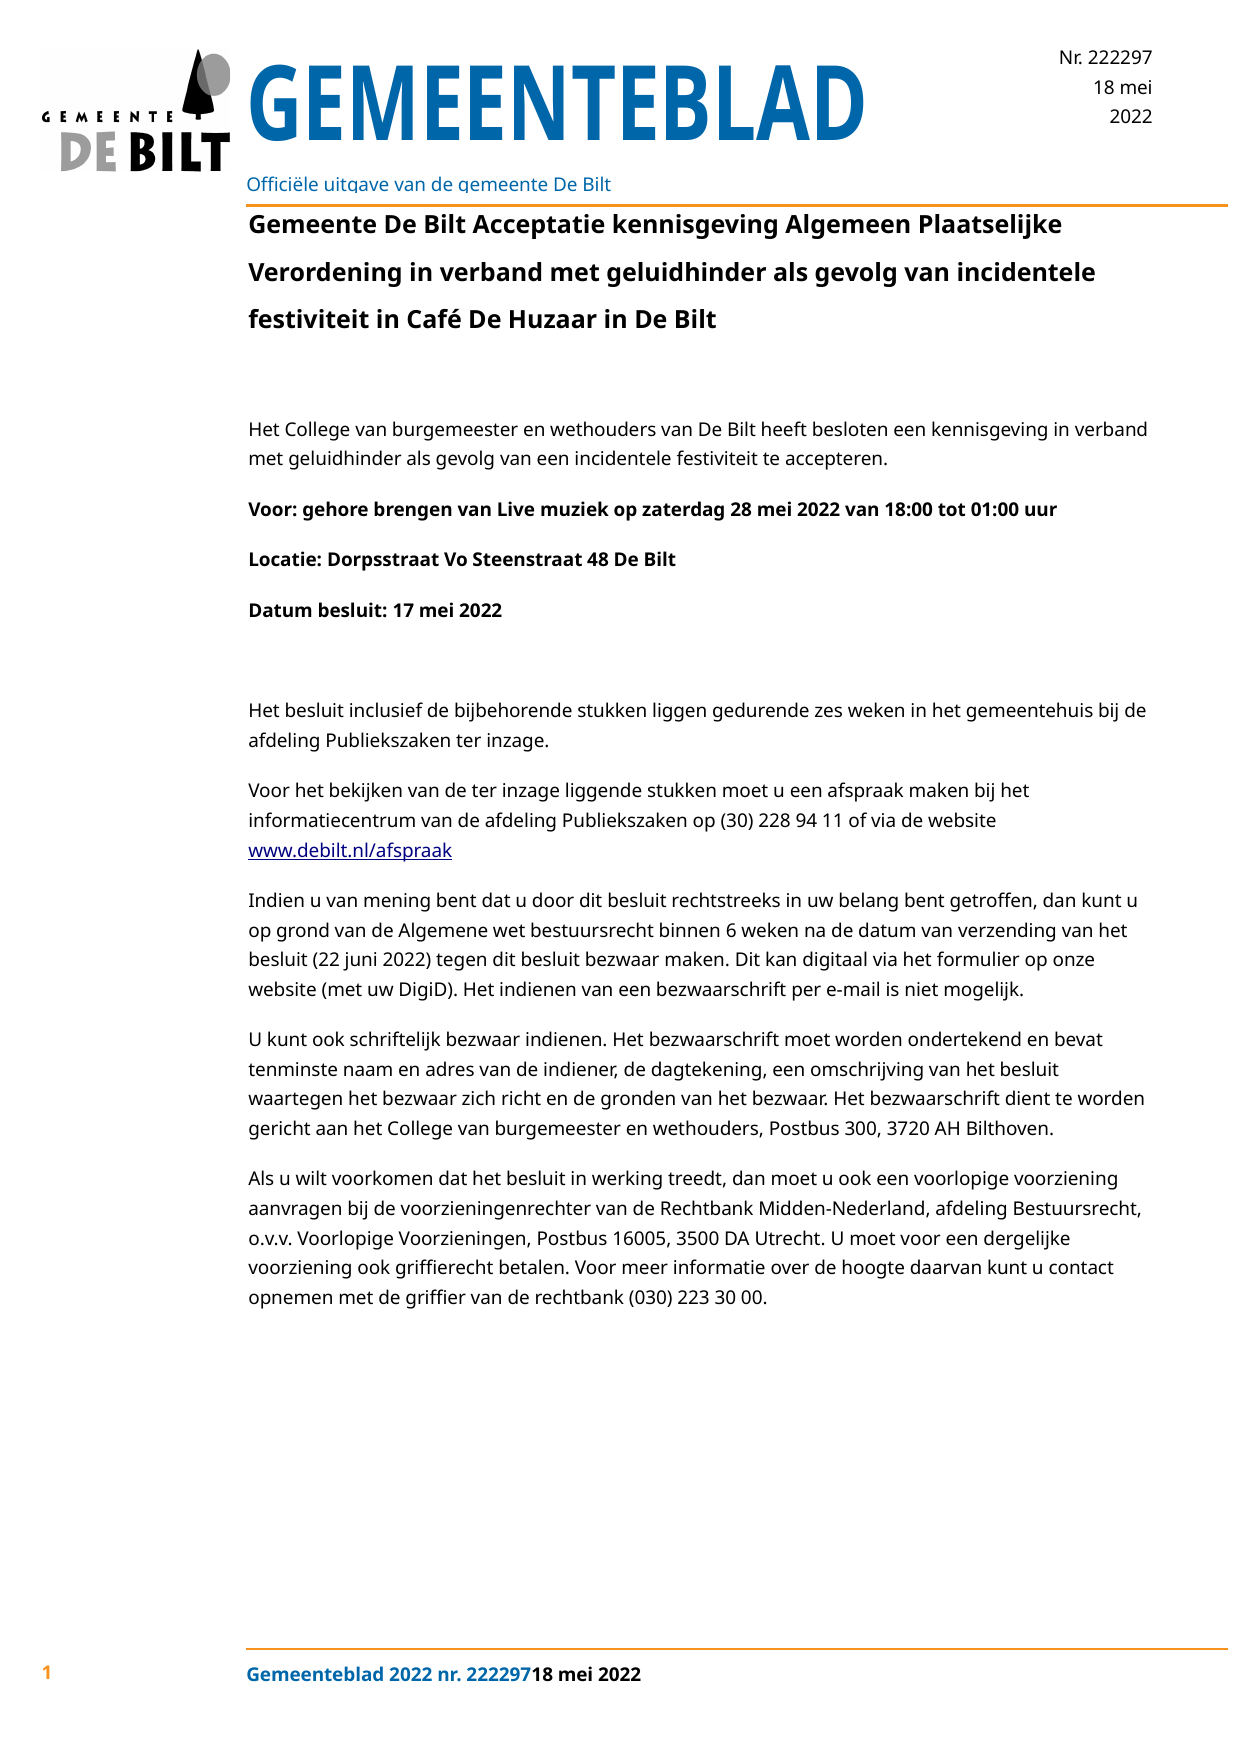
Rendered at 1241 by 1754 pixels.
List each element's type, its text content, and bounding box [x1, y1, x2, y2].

text Het College van burgemeester en wethouders van De Bilt heeft besloten een kennisgeving in verband met geluidhinder als gevolg van een incidentele festiviteit te accepteren. [248, 416, 1152, 471]
text Als u wilt voorkomen dat het besluit in werking treedt, dan moet u ook een voorlopige voorziening aanvragen bij de voorzieningenrechter van de Rechtbank Midden-Nederland, afdeling Bestuursrecht, o.v.v. Voorlopige Voorzieningen, Postbus 16005, 3500 DA Utrecht. U moet voor een dergelijke voorziening ook griffierecht betalen. Voor meer informatie over de hoogte daarvan kunt u contact opnemen met de griffier van de rechtbank (030) 223 30 00. [248, 1166, 1152, 1309]
text Het besluit inclusief de bijbehorende stukken liggen gedurende zes weken in het gemeentehuis bij de afdeling Publiekszaken ter inzage. [248, 698, 1152, 753]
text Voor het bekijken van de ter inzage liggende stukken moet u een afspraak maken bij het informatiecentrum van de afdeling Publiekszaken op (30) 228 94 11 of via de website www.debilt.nl/afspraak [248, 778, 1152, 862]
text Datum besluit: 17 mei 2022 [248, 597, 1152, 622]
picture [41, 47, 231, 172]
text Voor: gehore brengen van Live muziek op zaterdag 28 mei 2022 van 18:00 tot 01:00 uur [248, 496, 1152, 522]
text U kunt ook schriftelijk bezwaar indienen. Het bezwaarschrift moet worden ondertekend en bevat tenminste naam en adres van de indiener, de dagtekening, een omschrijving van het besluit waartegen het bezwaar zich richt en de gronden van het bezwaar. Het bezwaarschrift dient te worden gericht aan het College van burgemeester en wethouders, Postbus 300, 3720 AH Bilthoven. [248, 1026, 1152, 1141]
text Locatie: Dorpsstraat Vo Steenstraat 48 De Bilt [248, 546, 1152, 572]
text Indien u van mening bent dat u door dit besluit rechtstreeks in uw belang bent getroffen, dan kunt u op grond van de Algemene wet bestuursrecht binnen 6 weken na de datum van verzending van het besluit (22 juni 2022) tegen dit besluit bezwaar maken. Dit kan digitaal via het formulier op onze website (met uw DigiD). Het indienen van een bezwaarschrift per e-mail is niet mogelijk. [248, 887, 1152, 1002]
text Gemeente De Bilt Acceptatie kennisgeving Algemeen Plaatselijke Verordening in verband met geluidhinder als gevolg van incidentele festiviteit in Café De Huzaar in De Bilt [248, 207, 1152, 336]
